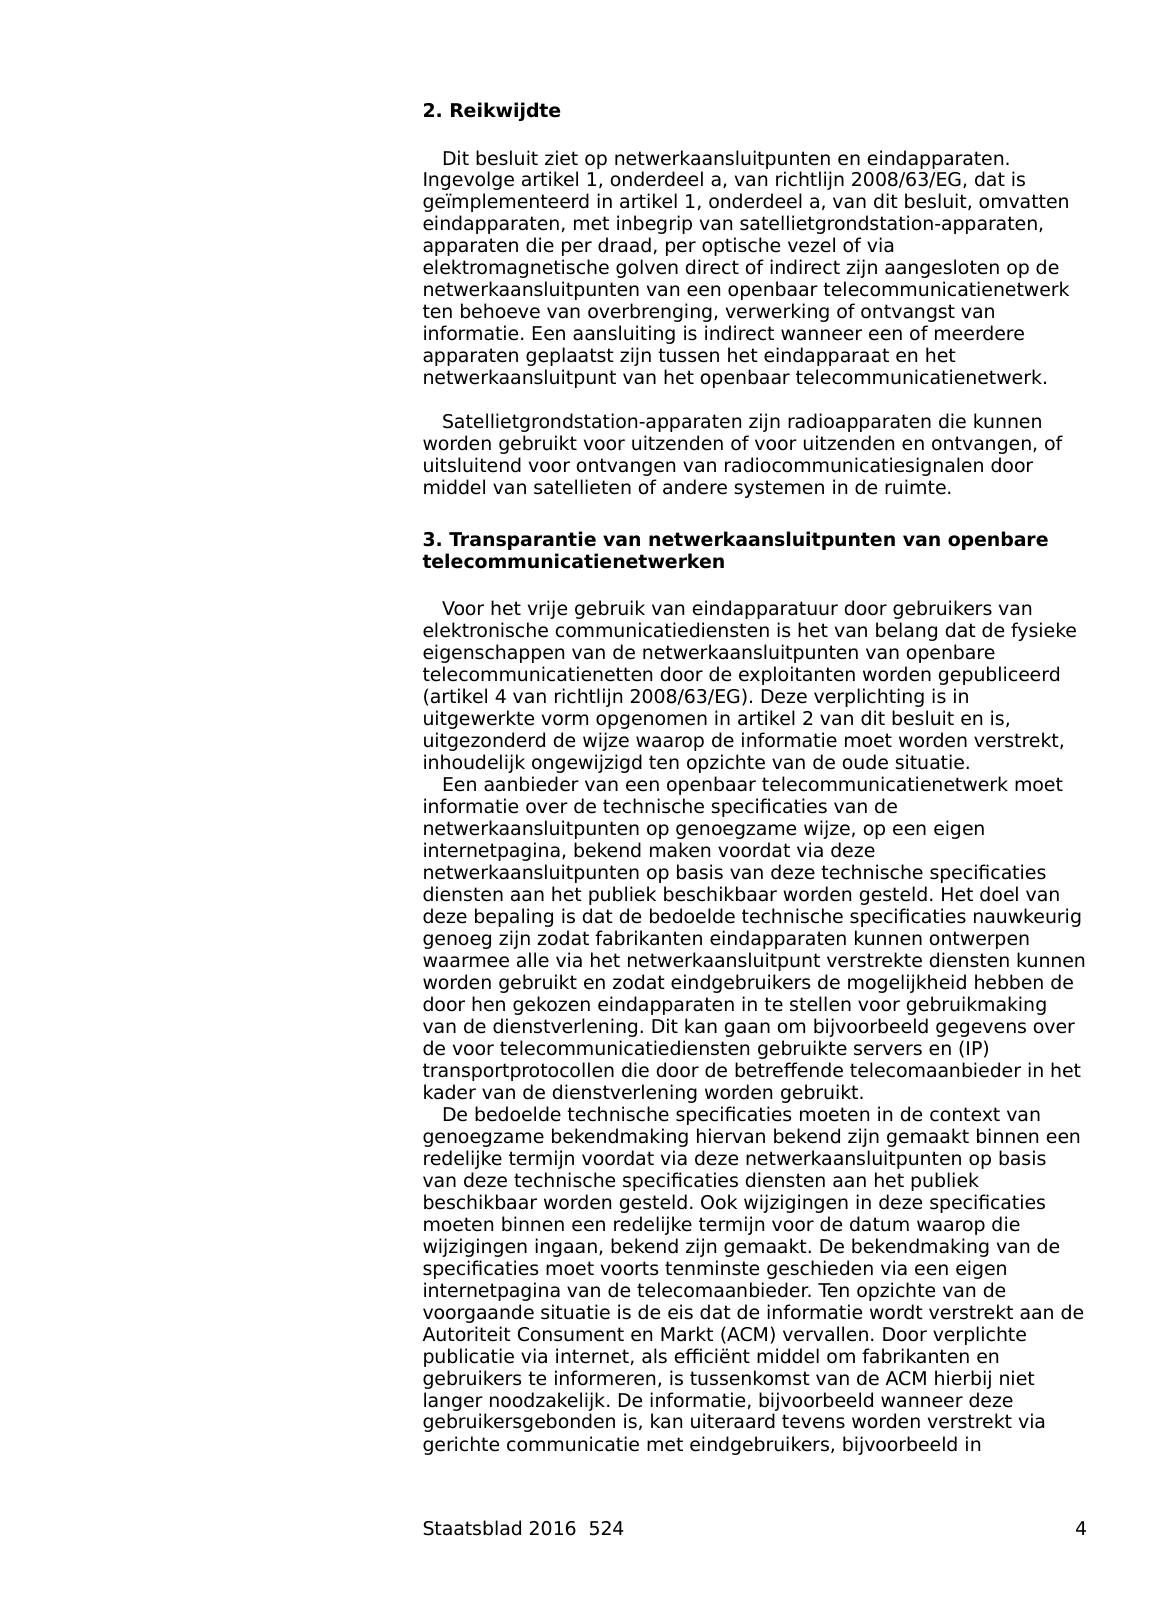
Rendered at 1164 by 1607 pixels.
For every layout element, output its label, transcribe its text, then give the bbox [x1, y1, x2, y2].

subtitle 2. Reikwijdte [422, 100, 1087, 122]
text De bedoelde technische specificaties moeten in de context van genoegzame bekendmaking hiervan bekend zijn gemaakt binnen een redelijke termijn voordat via deze netwerkaansluitpunten op basis van deze technische specificaties diensten aan het publiek beschikbaar worden gesteld. Ook wijzigingen in deze specificaties moeten binnen een redelijke termijn voor de datum waarop die wijzigingen ingaan, bekend zijn gemaakt. De bekendmaking van de specificaties moet voorts tenminste geschieden via een eigen internetpagina van de telecomaanbieder. Ten opzichte van de voorgaande situatie is de eis dat de informatie wordt verstrekt aan de Autoriteit Consument en Markt (ACM) vervallen. Door verplichte publicatie via internet, als efficiënt middel om fabrikanten en gebruikers te informeren, is tussenkomst van de ACM hierbij niet langer noodzakelijk. De informatie, bijvoorbeeld wanneer deze gebruikersgebonden is, kan uiteraard tevens worden verstrekt via gerichte communicatie met eindgebruikers, bijvoorbeeld in [422, 1104, 1087, 1455]
text Dit besluit ziet op netwerkaansluitpunten en eindapparaten. Ingevolge artikel 1, onderdeel a, van richtlijn 2008/63/EG, dat is geïmplementeerd in artikel 1, onderdeel a, van dit besluit, omvatten eindapparaten, met inbegrip van satellietgrondstation-apparaten, apparaten die per draad, per optische vezel of via elektromagnetische golven direct of indirect zijn aangesloten op de netwerkaansluitpunten van een openbaar telecommunicatienetwerk ten behoeve van overbrenging, verwerking of ontvangst van informatie. Een aansluiting is indirect wanneer een of meerdere apparaten geplaatst zijn tussen het eindapparaat en het netwerkaansluitpunt van het openbaar telecommunicatienetwerk. [422, 147, 1087, 389]
text Voor het vrije gebruik van eindapparatuur door gebruikers van elektronische communicatiediensten is het van belang dat de fysieke eigenschappen van de netwerkaansluitpunten van openbare telecommunicatienetten door de exploitanten worden gepubliceerd (artikel 4 van richtlijn 2008/63/EG). Deze verplichting is in uitgewerkte vorm opgenomen in artikel 2 van dit besluit en is, uitgezonderd de wijze waarop de informatie moet worden verstrekt, inhoudelijk ongewijzigd ten opzichte van de oude situatie. [422, 598, 1087, 774]
subtitle 3. Transparantie van netwerkaansluitpunten van openbare telecommunicatienetwerken [422, 529, 1087, 573]
text Satellietgrondstation-apparaten zijn radioapparaten die kunnen worden gebruikt voor uitzenden of voor uitzenden en ontvangen, of uitsluitend voor ontvangen van radiocommunicatiesignalen door middel van satellieten of andere systemen in de ruimte. [422, 411, 1087, 499]
text Een aanbieder van een openbaar telecommunicatienetwerk moet informatie over de technische specificaties van de netwerkaansluitpunten op genoegzame wijze, op een eigen internetpagina, bekend maken voordat via deze netwerkaansluitpunten op basis van deze technische specificaties diensten aan het publiek beschikbaar worden gesteld. Het doel van deze bepaling is dat de bedoelde technische specificaties nauwkeurig genoeg zijn zodat fabrikanten eindapparaten kunnen ontwerpen waarmee alle via het netwerkaansluitpunt verstrekte diensten kunnen worden gebruikt en zodat eindgebruikers de mogelijkheid hebben de door hen gekozen eindapparaten in te stellen voor gebruikmaking van de dienstverlening. Dit kan gaan om bijvoorbeeld gegevens over de voor telecommunicatiediensten gebruikte servers en (IP) transportprotocollen die door de betreffende telecomaanbieder in het kader van de dienstverlening worden gebruikt. [422, 774, 1087, 1104]
